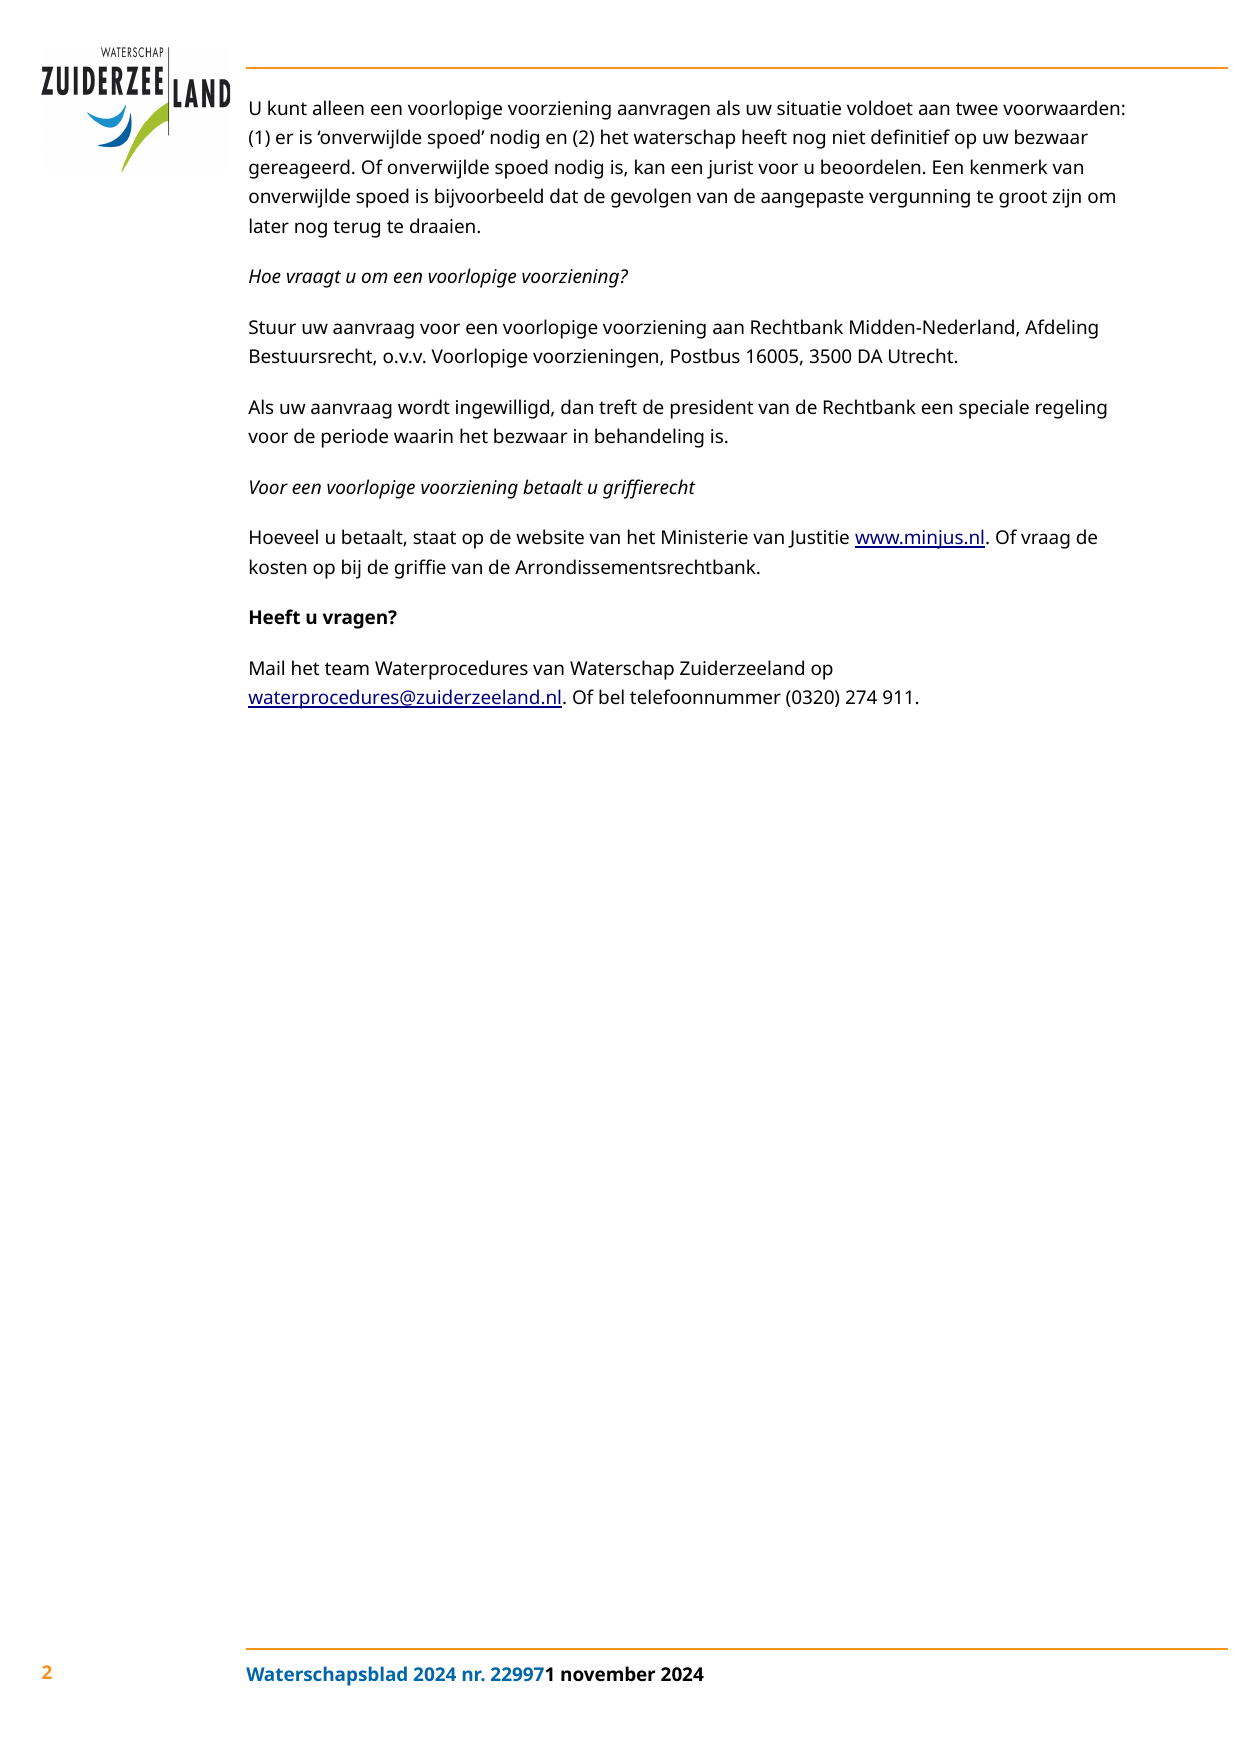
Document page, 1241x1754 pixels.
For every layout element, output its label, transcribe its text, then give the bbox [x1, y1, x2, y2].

text Hoe vraagt u om een voorlopige voorziening? [248, 263, 1152, 289]
text Stuur uw aanvraag voor een voorlopige voorziening aan Rechtbank Midden-Nederland, Afdeling Bestuursrecht, o.v.v. Voorlopige voorzieningen, Postbus 16005, 3500 DA Utrecht. [248, 314, 1152, 369]
text Als uw aanvraag wordt ingewilligd, dan treft de president van de Rechtbank een speciale regeling voor de periode waarin het bezwaar in behandeling is. [248, 394, 1152, 449]
text Voor een voorlopige voorziening betaalt u griffierecht [248, 474, 1152, 500]
text Heeft u vragen? [248, 604, 1152, 630]
picture [41, 47, 231, 172]
text U kunt alleen een voorlopige voorziening aanvragen als uw situatie voldoet aan twee voorwaarden: (1) er is ‘onverwijlde spoed’ nodig en (2) het waterschap heeft nog niet definitief op uw bezwaar gereageerd. Of onverwijlde spoed nodig is, kan een jurist voor u beoordelen. Een kenmerk van onverwijlde spoed is bijvoorbeeld dat de gevolgen van de aangepaste vergunning te groot zijn om later nog terug te draaien. [248, 95, 1152, 239]
text Hoeveel u betaalt, staat op de website van het Ministerie van Justitie www.minjus.nl. Of vraag de kosten op bij de griffie van de Arrondissementsrechtbank. [248, 524, 1152, 580]
text Mail het team Waterprocedures van Waterschap Zuiderzeeland op waterprocedures@zuiderzeeland.nl. Of bel telefoonnummer (0320) 274 911. [248, 655, 1152, 710]
